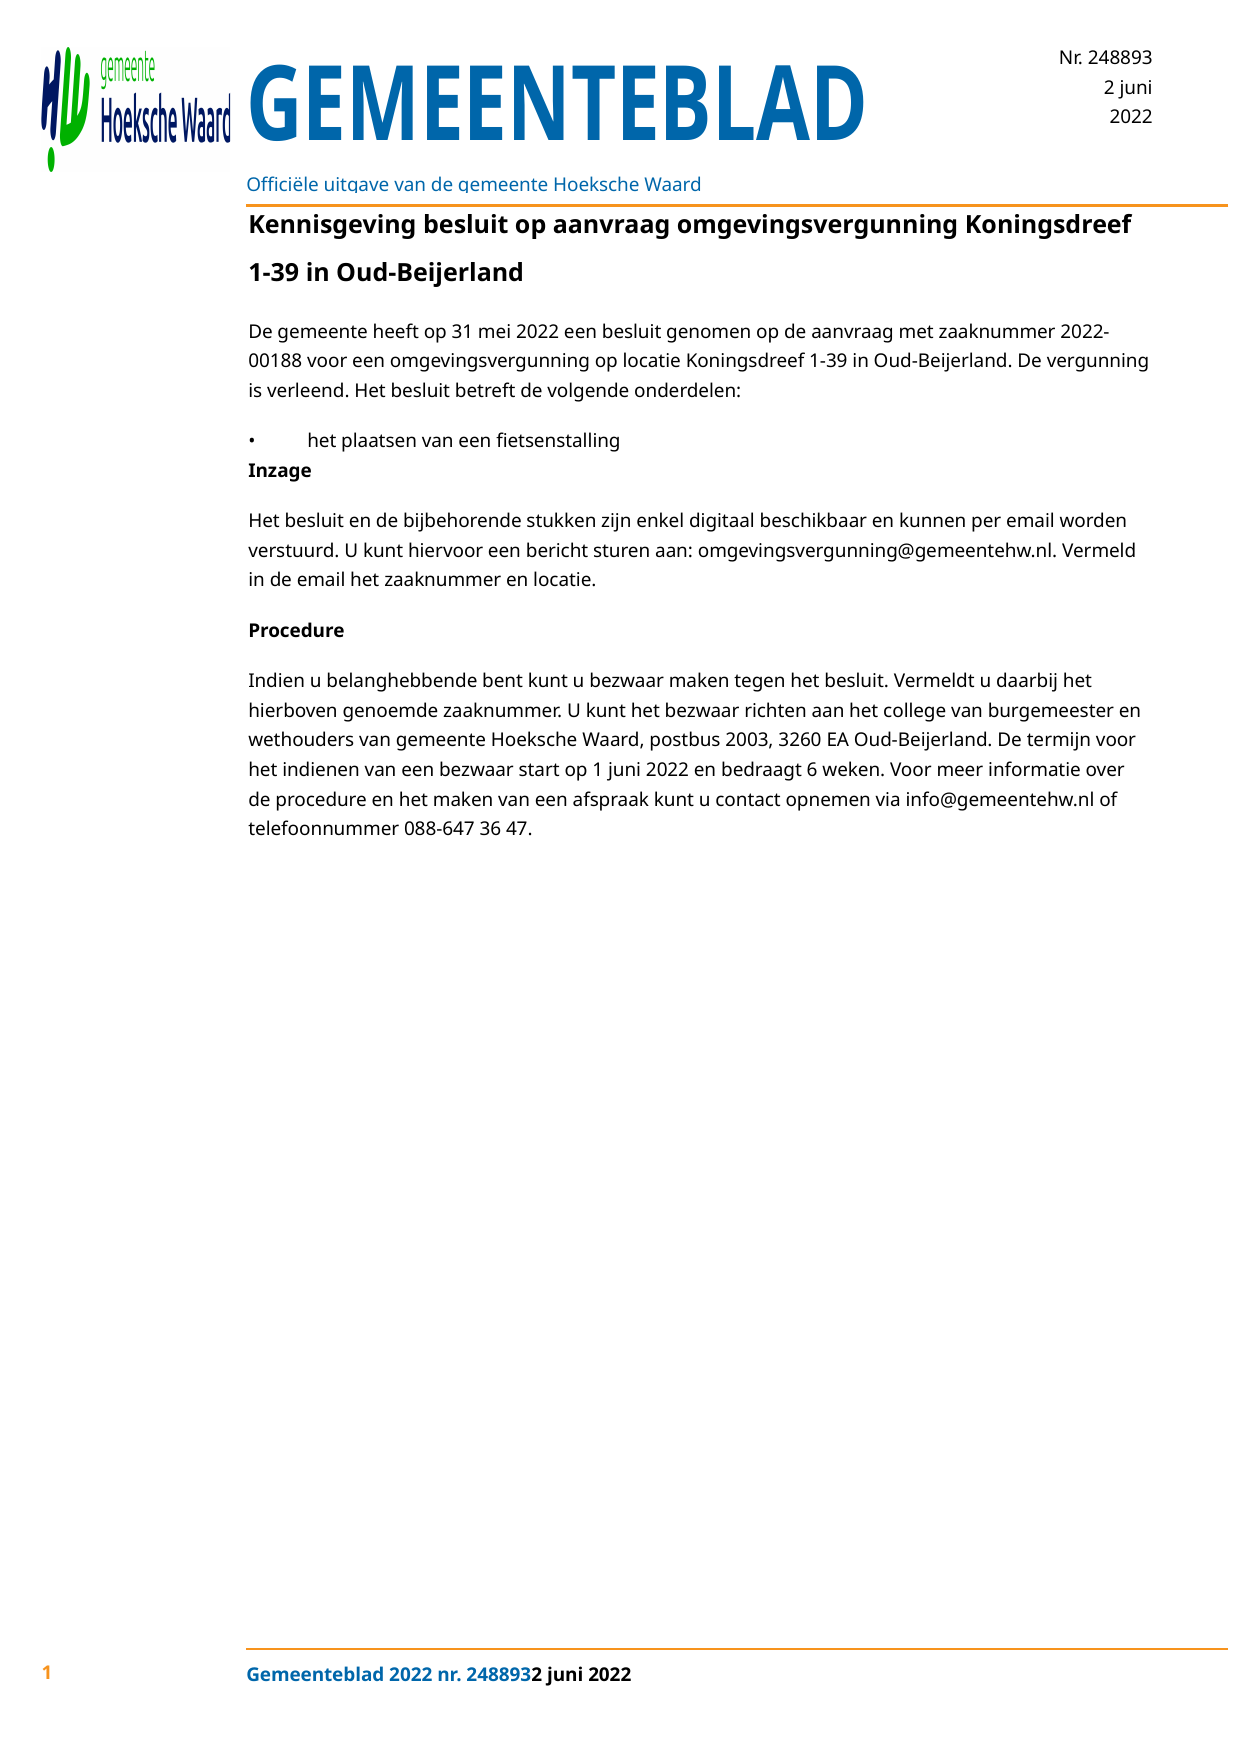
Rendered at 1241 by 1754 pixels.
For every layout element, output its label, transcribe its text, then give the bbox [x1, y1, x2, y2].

text Procedure [248, 617, 1152, 643]
text De gemeente heeft op 31 mei 2022 een besluit genomen op de aanvraag met zaaknummer 2022-00188 voor een omgevingsvergunning op locatie Koningsdreef 1-39 in Oud-Beijerland. De vergunning is verleend. Het besluit betreft de volgende onderdelen: [248, 318, 1152, 403]
text Het besluit en de bijbehorende stukken zijn enkel digitaal beschikbaar en kunnen per email worden verstuurd. U kunt hiervoor een bericht sturen aan: omgevingsvergunning@gemeentehw.nl. Vermeld in de email het zaaknummer en locatie. [248, 507, 1152, 592]
text Inzage [248, 457, 1152, 483]
picture [41, 47, 231, 172]
list het plaatsen van een fietsenstalling [248, 427, 1152, 453]
text Indien u belanghebbende bent kunt u bezwaar maken tegen het besluit. Vermeldt u daarbij het hierboven genoemde zaaknummer. U kunt het bezwaar richten aan het college van burgemeester en wethouders van gemeente Hoeksche Waard, postbus 2003, 3260 EA Oud-Beijerland. De termijn voor het indienen van een bezwaar start op 1 juni 2022 en bedraagt 6 weken. Voor meer informatie over de procedure en het maken van een afspraak kunt u contact opnemen via info@gemeentehw.nl of telefoonnummer 088-647 36 47. [248, 667, 1152, 841]
text Kennisgeving besluit op aanvraag omgevingsvergunning Koningsdreef 1-39 in Oud-Beijerland [248, 207, 1152, 288]
